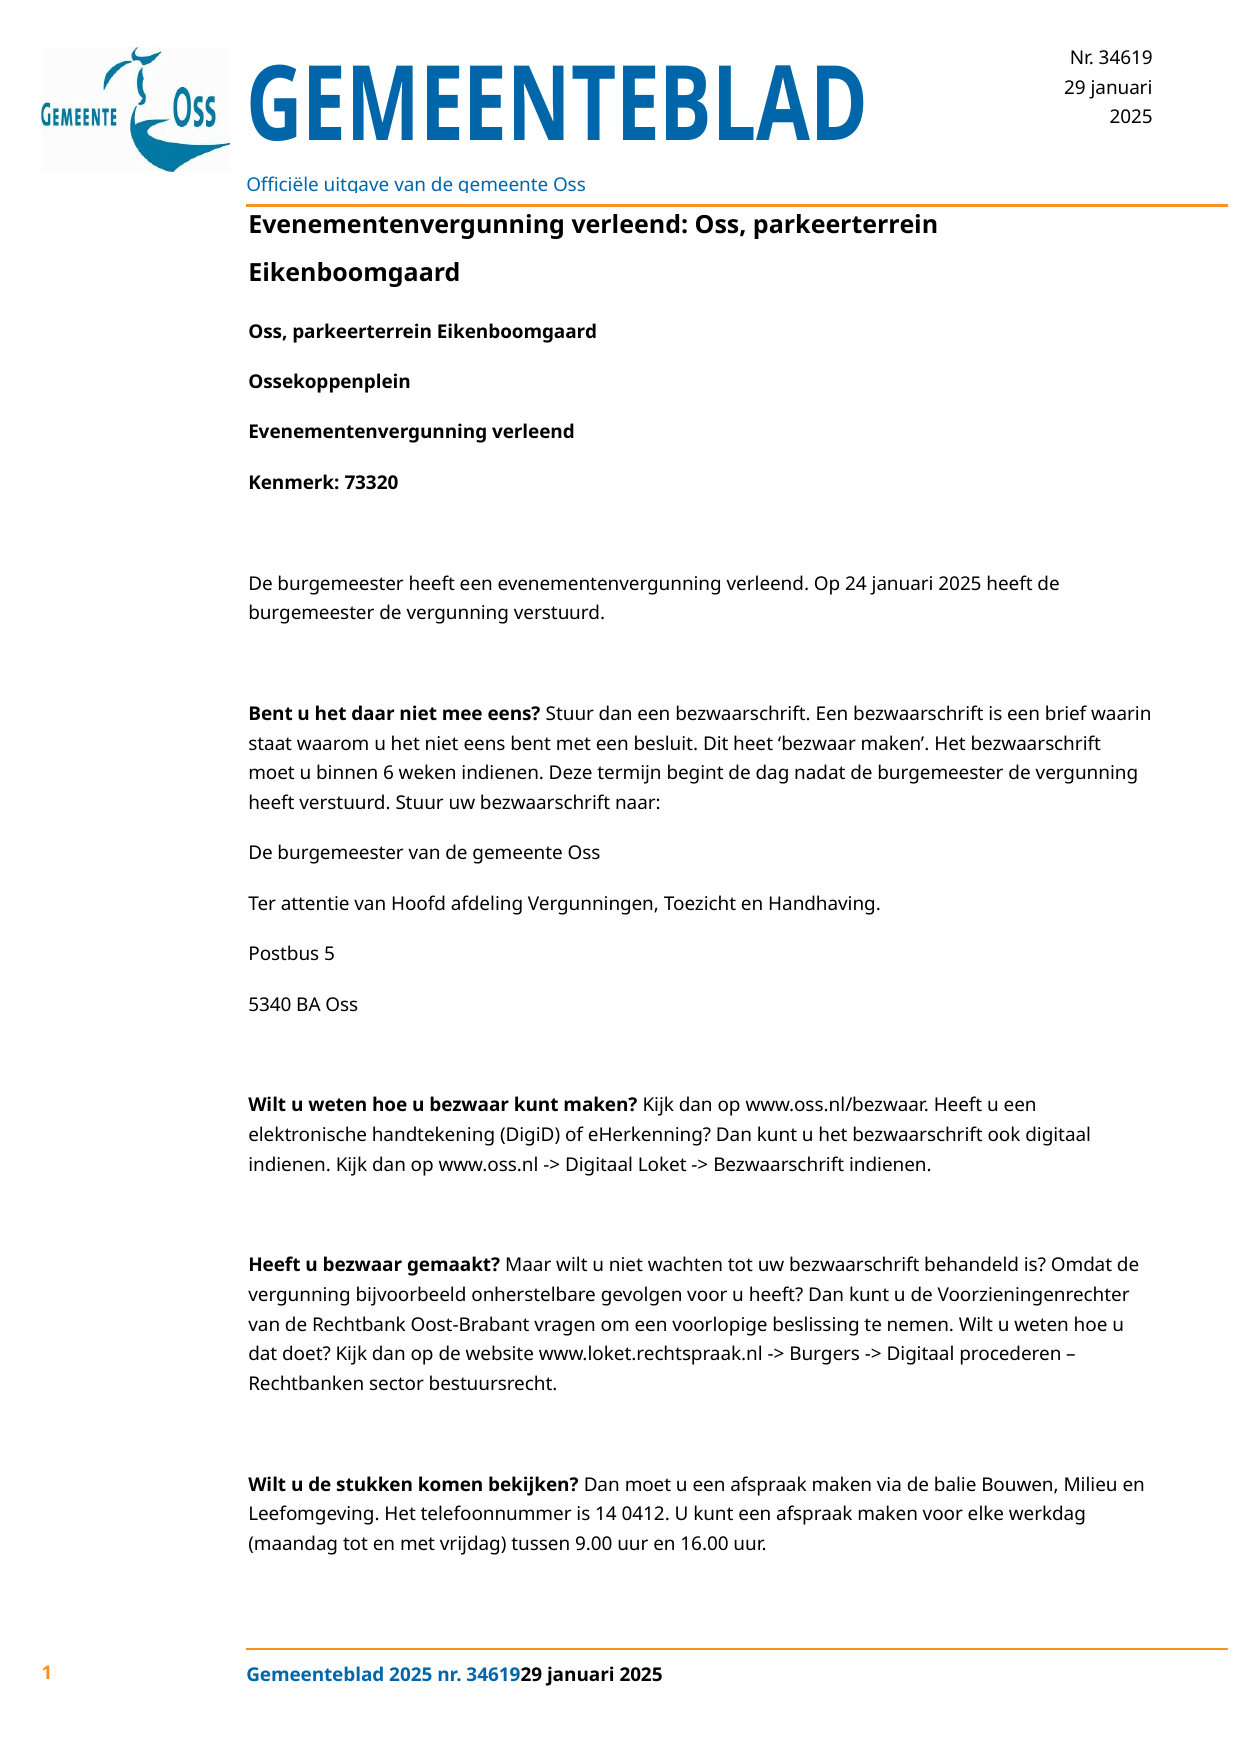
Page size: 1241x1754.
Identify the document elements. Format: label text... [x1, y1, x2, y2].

text De burgemeester heeft een evenementenvergunning verleend. Op 24 januari 2025 heeft de burgemeester de vergunning verstuurd. [248, 570, 1152, 625]
text Kenmerk: 73320 [248, 469, 1152, 495]
text 5340 BA Oss [248, 991, 1152, 1017]
text Ter attentie van Hoofd afdeling Vergunningen, Toezicht en Handhaving. [248, 890, 1152, 916]
text Postbus 5 [248, 940, 1152, 966]
text Bent u het daar niet mee eens? Stuur dan een bezwaarschrift. Een bezwaarschrift is een brief waarin staat waarom u het niet eens bent met een besluit. Dit heet ‘bezwaar maken’. Het bezwaarschrift moet u binnen 6 weken indienen. Deze termijn begint de dag nadat de burgemeester de vergunning heeft verstuurd. Stuur uw bezwaarschrift naar: [248, 700, 1152, 815]
text Evenementenvergunning verleend [248, 419, 1152, 444]
text Oss, parkeerterrein Eikenboomgaard [248, 318, 1152, 344]
picture [41, 47, 231, 172]
text De burgemeester van de gemeente Oss [248, 839, 1152, 865]
text Heeft u bezwaar gemaakt? Maar wilt u niet wachten tot uw bezwaarschrift behandeld is? Omdat de vergunning bijvoorbeeld onherstelbare gevolgen voor u heeft? Dan kunt u de Voorzieningenrechter van de Rechtbank Oost-Brabant vragen om een voorlopige beslissing te nemen. Wilt u weten hoe u dat doet? Kijk dan op de website www.loket.rechtspraak.nl -> Burgers -> Digitaal procederen – Rechtbanken sector bestuursrecht. [248, 1252, 1152, 1396]
text Ossekoppenplein [248, 368, 1152, 394]
text Wilt u weten hoe u bezwaar kunt maken? Kijk dan op www.oss.nl/bezwaar. Heeft u een elektronische handtekening (DigiD) of eHerkenning? Dan kunt u het bezwaarschrift ook digitaal indienen. Kijk dan op www.oss.nl -> Digitaal Loket -> Bezwaarschrift indienen. [248, 1092, 1152, 1177]
text Evenementenvergunning verleend: Oss, parkeerterrein Eikenboomgaard [248, 207, 1152, 288]
text Wilt u de stukken komen bekijken? Dan moet u een afspraak maken via de balie Bouwen, Milieu en Leefomgeving. Het telefoonnummer is 14 0412. U kunt een afspraak maken voor elke werkdag (maandag tot en met vrijdag) tussen 9.00 uur en 16.00 uur. [248, 1471, 1152, 1556]
